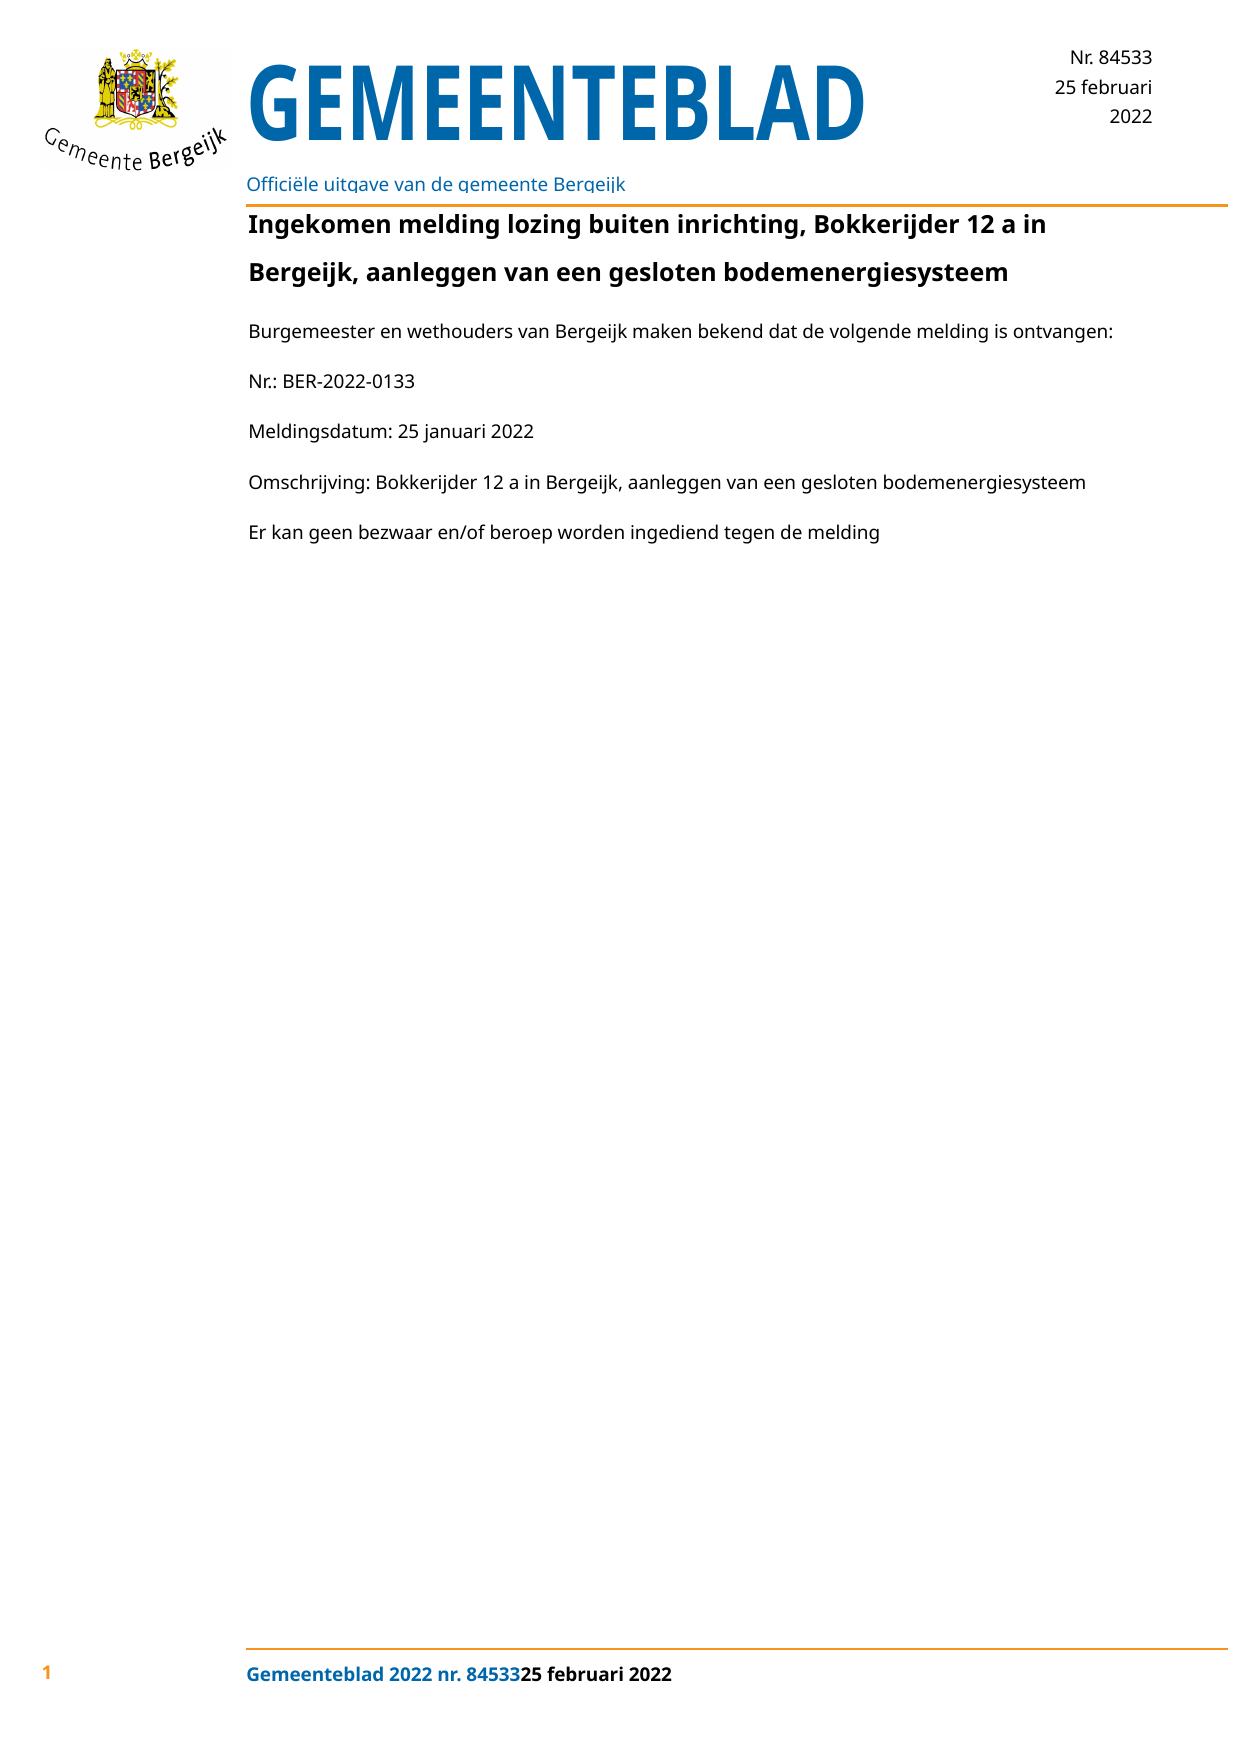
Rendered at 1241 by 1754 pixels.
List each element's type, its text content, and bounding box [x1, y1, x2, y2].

text Meldingsdatum: 25 januari 2022 [248, 419, 1152, 444]
text Burgemeester en wethouders van Bergeijk maken bekend dat de volgende melding is ontvangen: [248, 318, 1152, 344]
text Er kan geen bezwaar en/of beroep worden ingediend tegen de melding [248, 519, 1152, 545]
text Ingekomen melding lozing buiten inrichting, Bokkerijder 12 a in Bergeijk, aanleggen van een gesloten bodemenergiesysteem [248, 207, 1152, 288]
text Omschrijving: Bokkerijder 12 a in Bergeijk, aanleggen van een gesloten bodemenergiesysteem [248, 469, 1152, 495]
text Nr.: BER-2022-0133 [248, 368, 1152, 394]
picture [41, 47, 231, 172]
